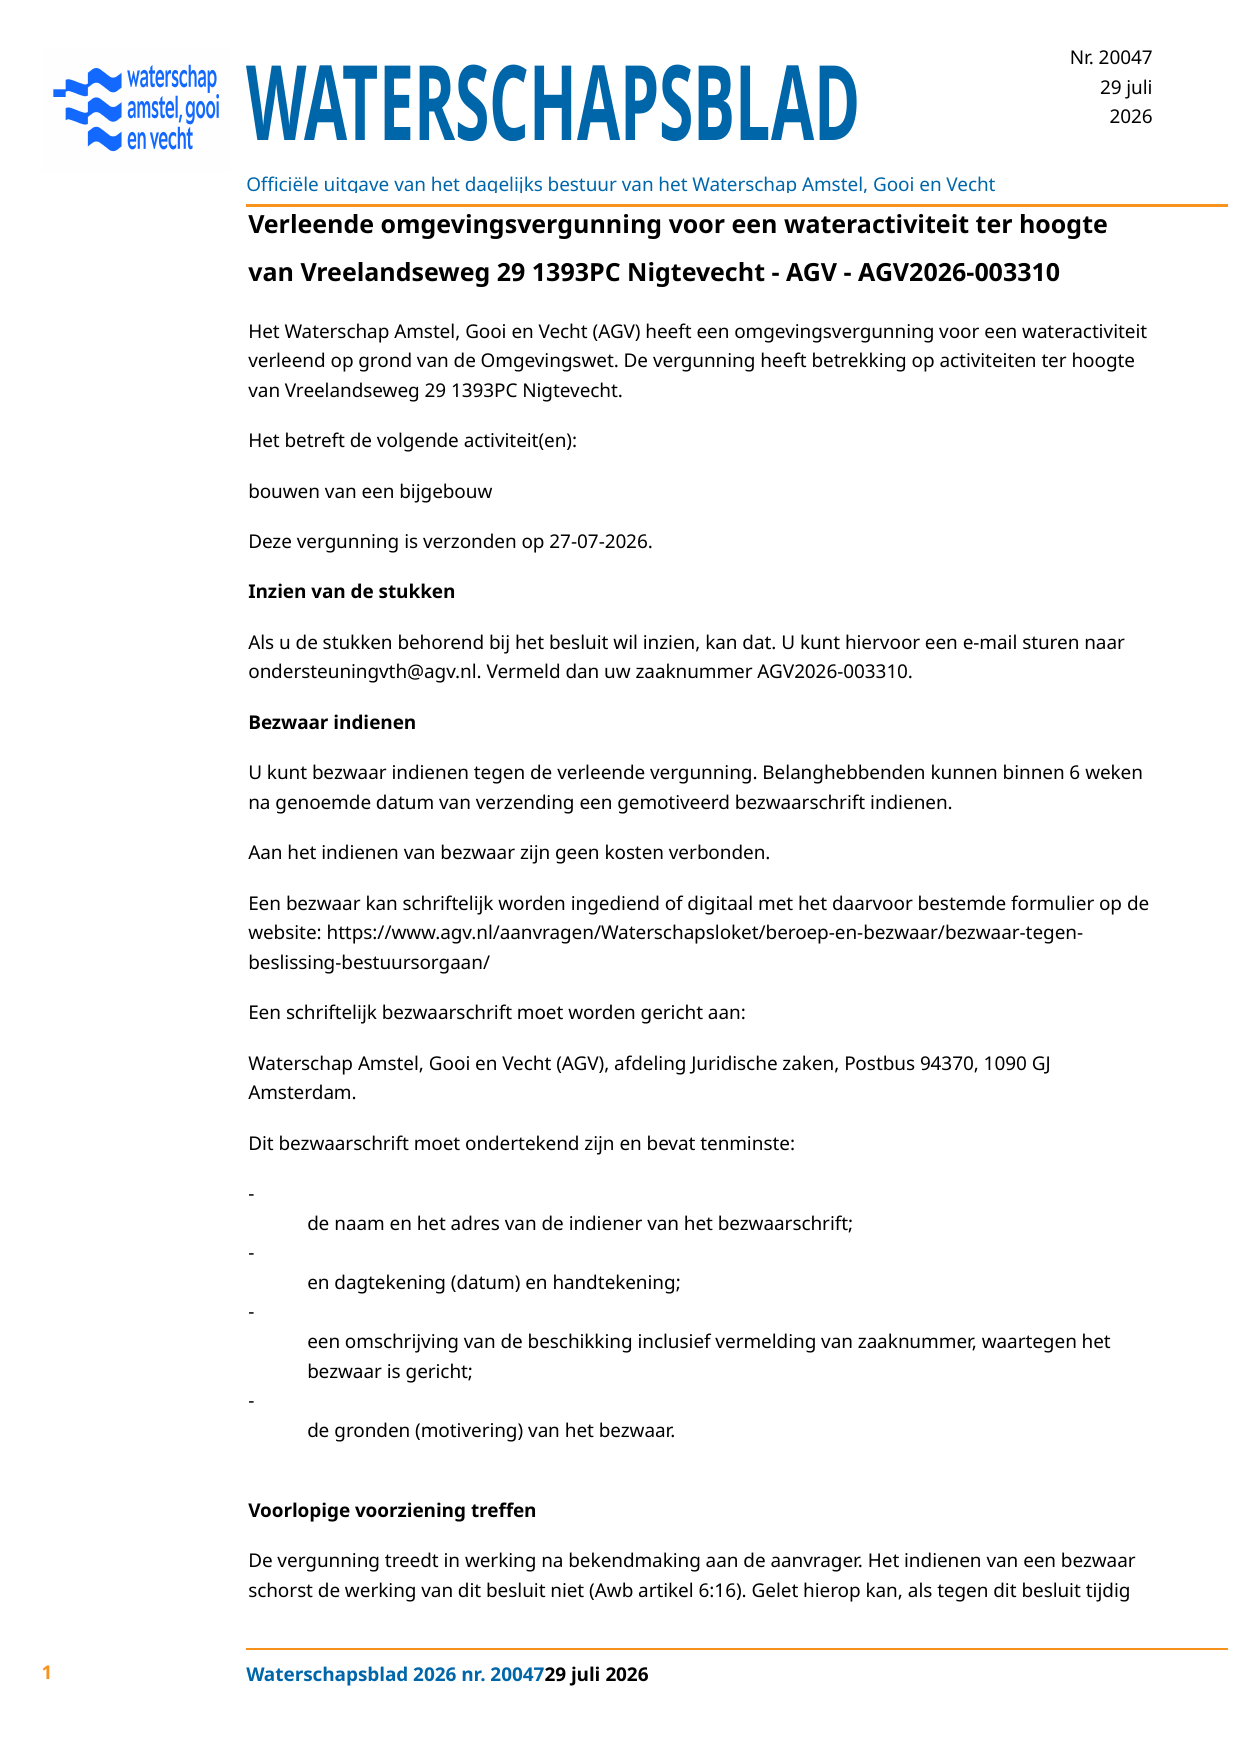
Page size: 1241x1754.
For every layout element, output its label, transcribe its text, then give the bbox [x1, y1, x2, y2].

text Bezwaar indienen [248, 709, 1152, 735]
text bouwen van een bijgebouw [248, 478, 1152, 504]
text Waterschap Amstel, Gooi en Vecht (AGV), afdeling Juridische zaken, Postbus 94370, 1090 GJ Amsterdam. [248, 1050, 1152, 1105]
text Een bezwaar kan schriftelijk worden ingediend of digitaal met het daarvoor bestemde formulier op de website: https://www.agv.nl/aanvragen/Waterschapsloket/beroep-en-bezwaar/bezwaar-tegen-beslissing-bestuursorgaan/ [248, 890, 1152, 975]
list de gronden (motivering) van het bezwaar. [248, 1417, 1152, 1443]
picture [41, 47, 231, 172]
text U kunt bezwaar indienen tegen de verleende vergunning. Belanghebbenden kunnen binnen 6 weken na genoemde datum van verzending een gemotiveerd bezwaarschrift indienen. [248, 759, 1152, 815]
text De vergunning treedt in werking na bekendmaking aan de aanvrager. Het indienen van een bezwaar schorst de werking van dit besluit niet (Awb artikel 6:16). Gelet hierop kan, als tegen dit besluit tijdig [248, 1547, 1152, 1603]
text Een schriftelijk bezwaarschrift moet worden gericht aan: [248, 999, 1152, 1025]
list de naam en het adres van de indiener van het bezwaarschrift; [248, 1210, 1152, 1236]
text Voorlopige voorziening treffen [248, 1497, 1152, 1523]
list een omschrijving van de beschikking inclusief vermelding van zaaknummer, waartegen het bezwaar is gericht; [248, 1328, 1152, 1384]
text Inzien van de stukken [248, 579, 1152, 604]
text Aan het indienen van bezwaar zijn geen kosten verbonden. [248, 839, 1152, 865]
text Deze vergunning is verzonden op 27-07-2026. [248, 528, 1152, 554]
text Dit bezwaarschrift moet ondertekend zijn en bevat tenminste: [248, 1130, 1152, 1156]
text Het betreft de volgende activiteit(en): [248, 427, 1152, 453]
list en dagtekening (datum) en handtekening; [248, 1269, 1152, 1295]
text Als u de stukken behorend bij het besluit wil inzien, kan dat. U kunt hiervoor een e-mail sturen naar ondersteuningvth@agv.nl. Vermeld dan uw zaaknummer AGV2026-003310. [248, 629, 1152, 684]
text Het Waterschap Amstel, Gooi en Vecht (AGV) heeft een omgevingsvergunning voor een wateractiviteit verleend op grond van de Omgevingswet. De vergunning heeft betrekking op activiteiten ter hoogte van Vreelandseweg 29 1393PC Nigtevecht. [248, 318, 1152, 403]
text Verleende omgevingsvergunning voor een wateractiviteit ter hoogte van Vreelandseweg 29 1393PC Nigtevecht - AGV - AGV2026-003310 [248, 207, 1152, 288]
